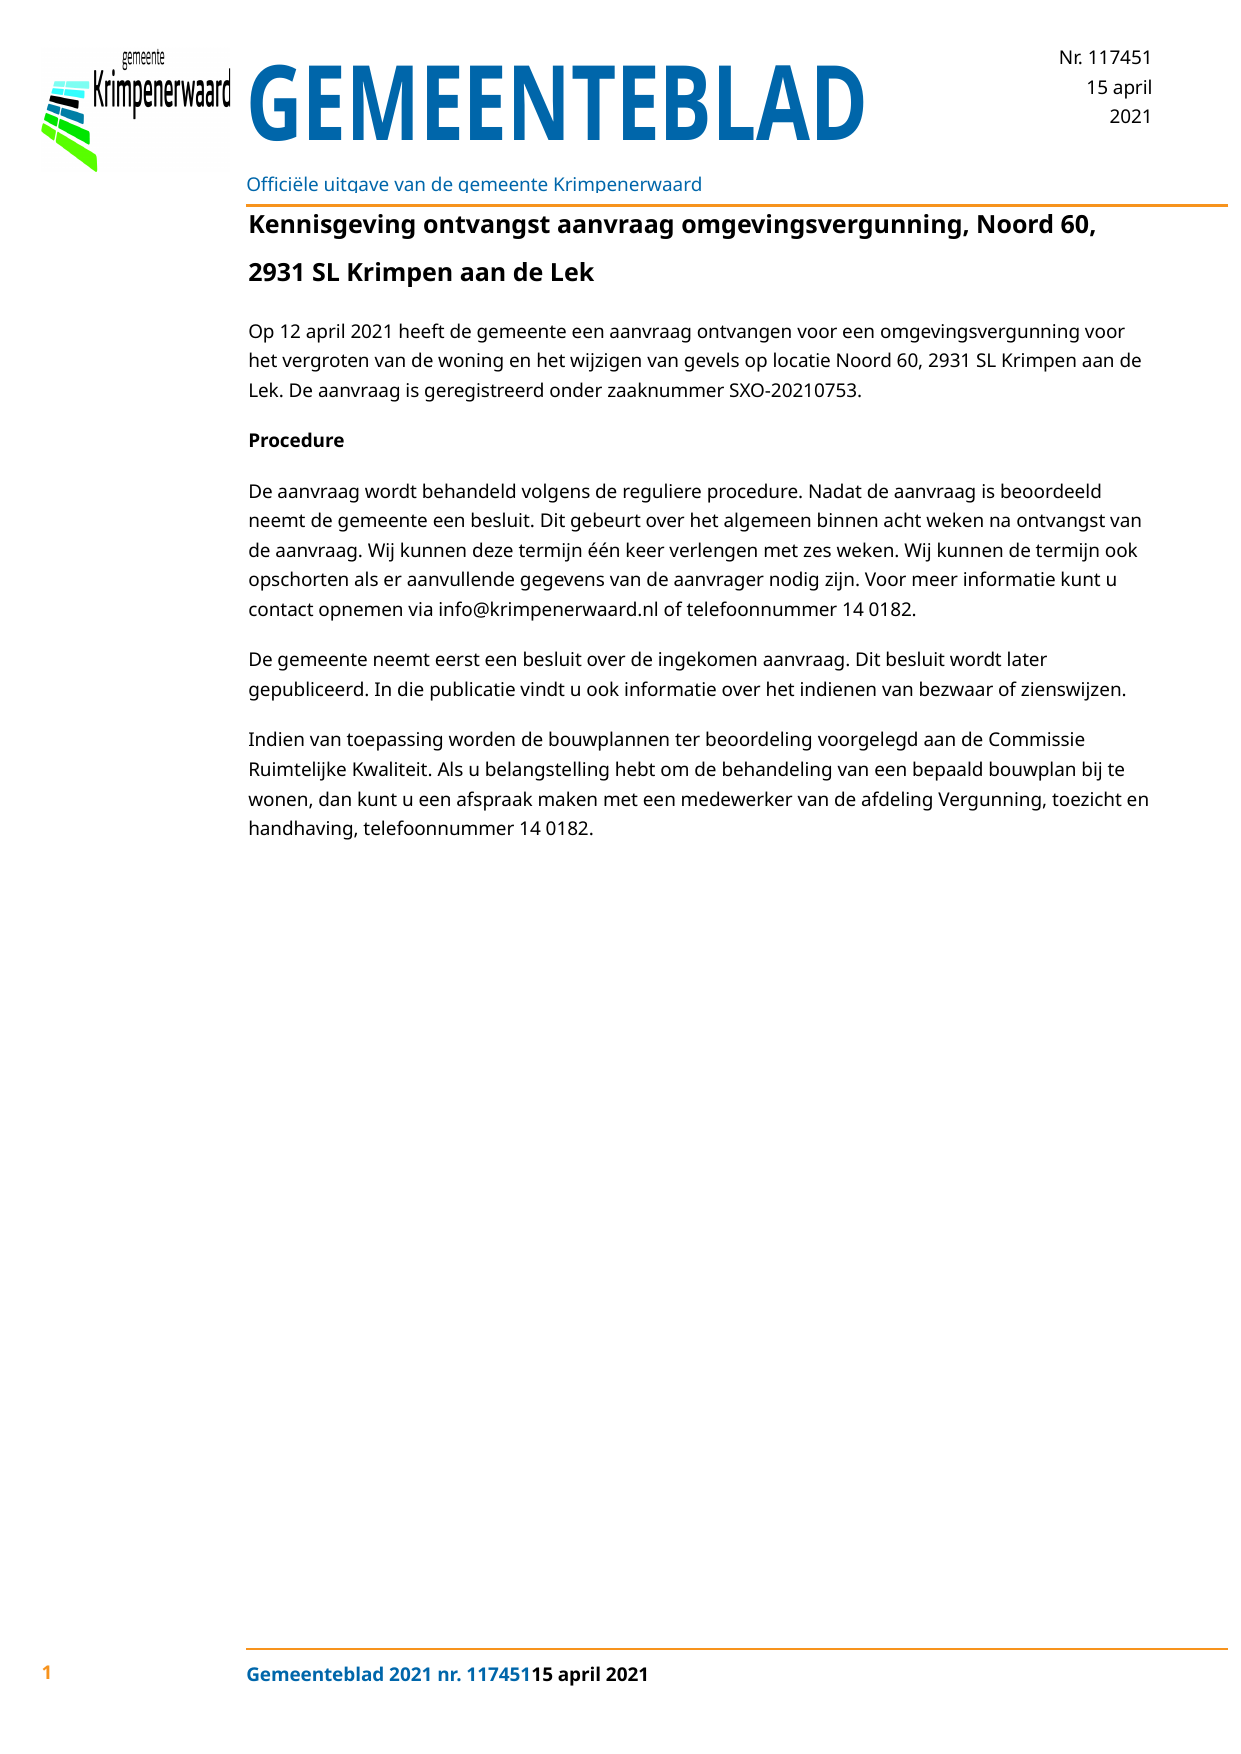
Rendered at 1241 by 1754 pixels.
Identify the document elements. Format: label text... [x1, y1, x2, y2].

text Procedure [248, 427, 1152, 453]
text Indien van toepassing worden de bouwplannen ter beoordeling voorgelegd aan de Commissie Ruimtelijke Kwaliteit. Als u belangstelling hebt om de behandeling van een bepaald bouwplan bij te wonen, dan kunt u een afspraak maken met een medewerker van de afdeling Vergunning, toezicht en handhaving, telefoonnummer 14 0182. [248, 727, 1152, 841]
text De aanvraag wordt behandeld volgens de reguliere procedure. Nadat de aanvraag is beoordeeld neemt de gemeente een besluit. Dit gebeurt over het algemeen binnen acht weken na ontvangst van de aanvraag. Wij kunnen deze termijn één keer verlengen met zes weken. Wij kunnen de termijn ook opschorten als er aanvullende gegevens van de aanvrager nodig zijn. Voor meer informatie kunt u contact opnemen via info@krimpenerwaard.nl of telefoonnummer 14 0182. [248, 478, 1152, 622]
text De gemeente neemt eerst een besluit over de ingekomen aanvraag. Dit besluit wordt later gepubliceerd. In die publicatie vindt u ook informatie over het indienen van bezwaar of zienswijzen. [248, 647, 1152, 702]
text Kennisgeving ontvangst aanvraag omgevingsvergunning, Noord 60, 2931 SL Krimpen aan de Lek [248, 207, 1152, 288]
text Op 12 april 2021 heeft de gemeente een aanvraag ontvangen voor een omgevingsvergunning voor het vergroten van de woning en het wijzigen van gevels op locatie Noord 60, 2931 SL Krimpen aan de Lek. De aanvraag is geregistreerd onder zaaknummer SXO-20210753. [248, 318, 1152, 403]
picture [41, 47, 231, 172]
